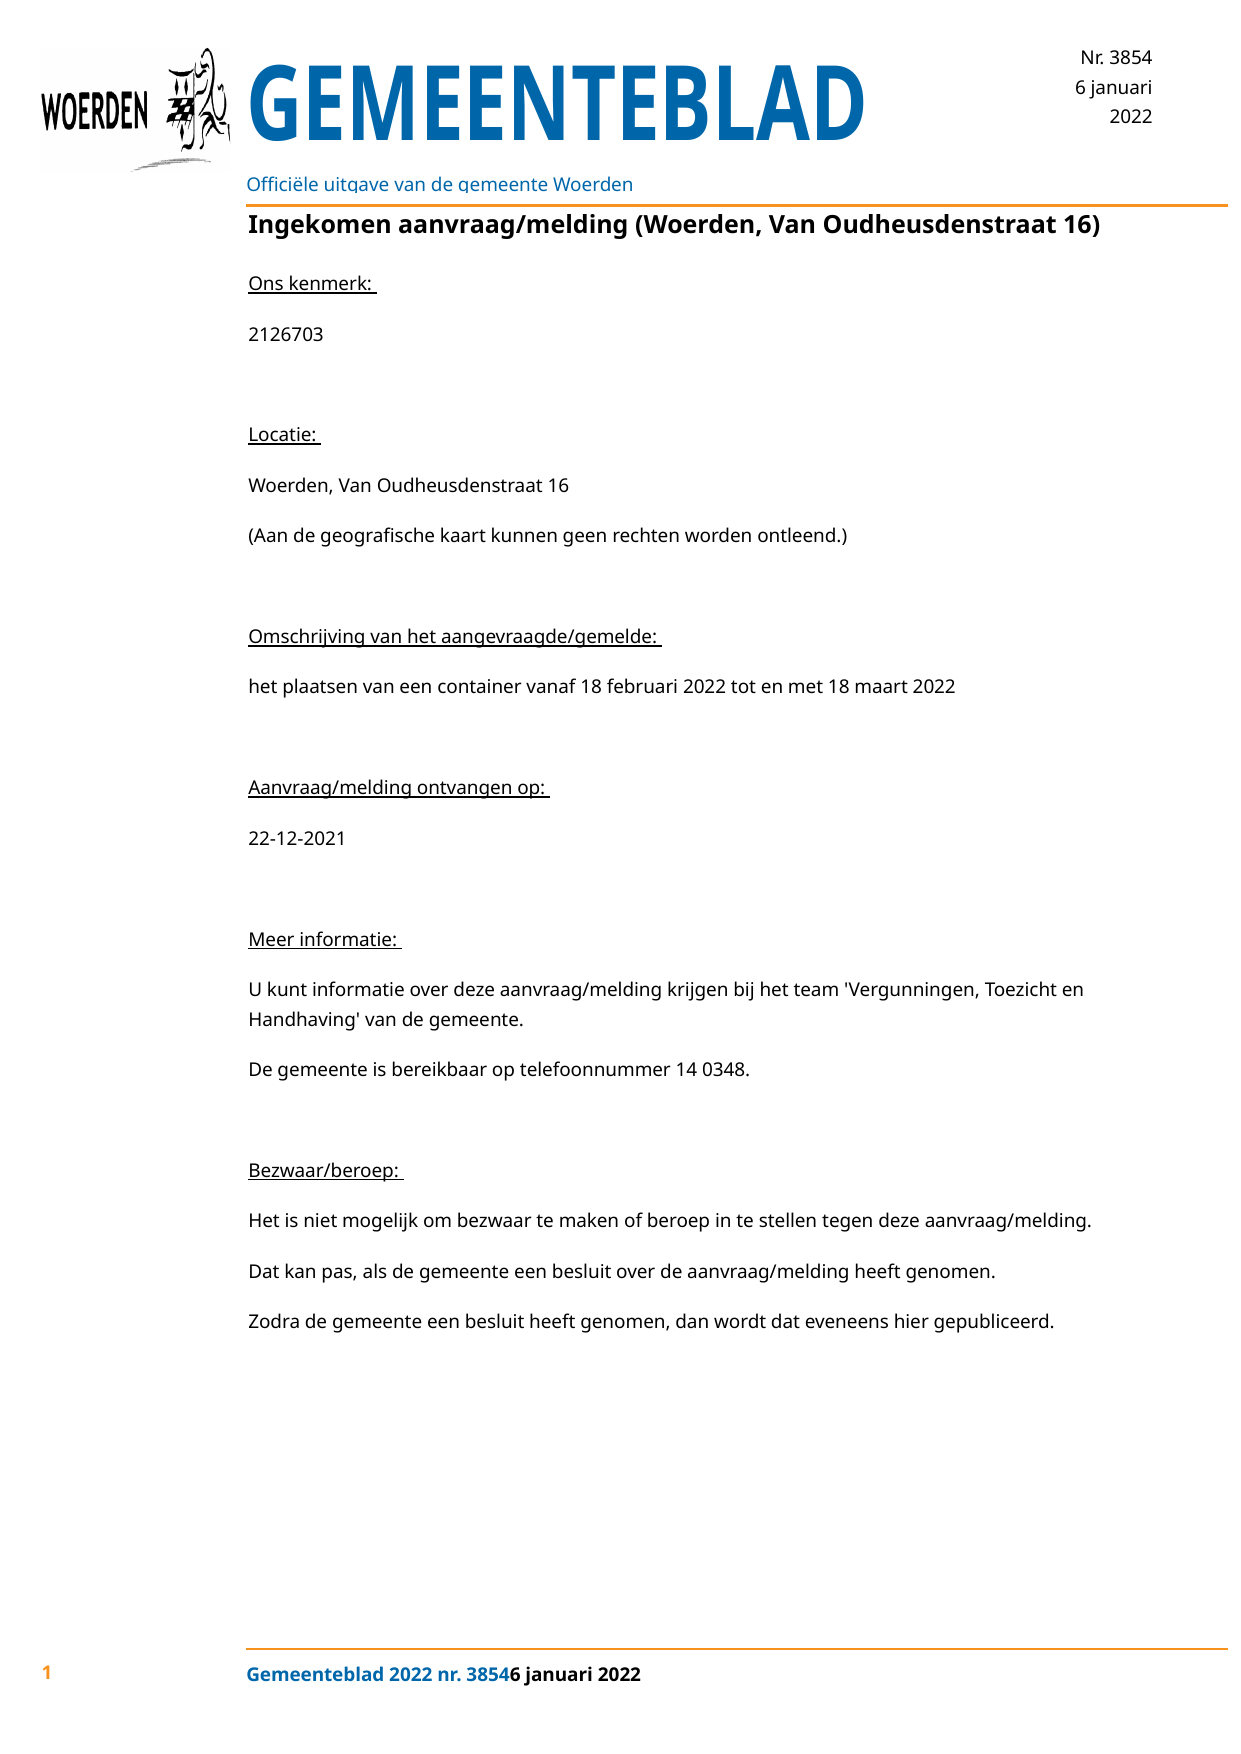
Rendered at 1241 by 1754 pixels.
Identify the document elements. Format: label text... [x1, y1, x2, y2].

text Zodra de gemeente een besluit heeft genomen, dan wordt dat eveneens hier gepubliceerd. [248, 1308, 1152, 1334]
text 22-12-2021 [248, 825, 1152, 851]
text Woerden, Van Oudheusdenstraat 16 [248, 472, 1152, 498]
text Meer informatie: [248, 926, 1152, 951]
text Ingekomen aanvraag/melding (Woerden, Van Oudheusdenstraat 16) [248, 207, 1152, 241]
text Locatie: [248, 422, 1152, 447]
text Het is niet mogelijk om bezwaar te maken of beroep in te stellen tegen deze aanvraag/melding. [248, 1207, 1152, 1233]
text Bezwaar/beroep: [248, 1157, 1152, 1183]
text 2126703 [248, 321, 1152, 346]
picture [41, 47, 231, 172]
text Aanvraag/melding ontvangen op: [248, 774, 1152, 800]
text het plaatsen van een container vanaf 18 februari 2022 tot en met 18 maart 2022 [248, 674, 1152, 699]
text U kunt informatie over deze aanvraag/melding krijgen bij het team 'Vergunningen, Toezicht en Handhaving' van de gemeente. [248, 976, 1152, 1031]
text (Aan de geografische kaart kunnen geen rechten worden ontleend.) [248, 522, 1152, 548]
text Dat kan pas, als de gemeente een besluit over de aanvraag/melding heeft genomen. [248, 1258, 1152, 1283]
text Ons kenmerk: [248, 270, 1152, 296]
text Omschrijving van het aangevraagde/gemelde: [248, 623, 1152, 649]
text De gemeente is bereikbaar op telefoonnummer 14 0348. [248, 1056, 1152, 1082]
